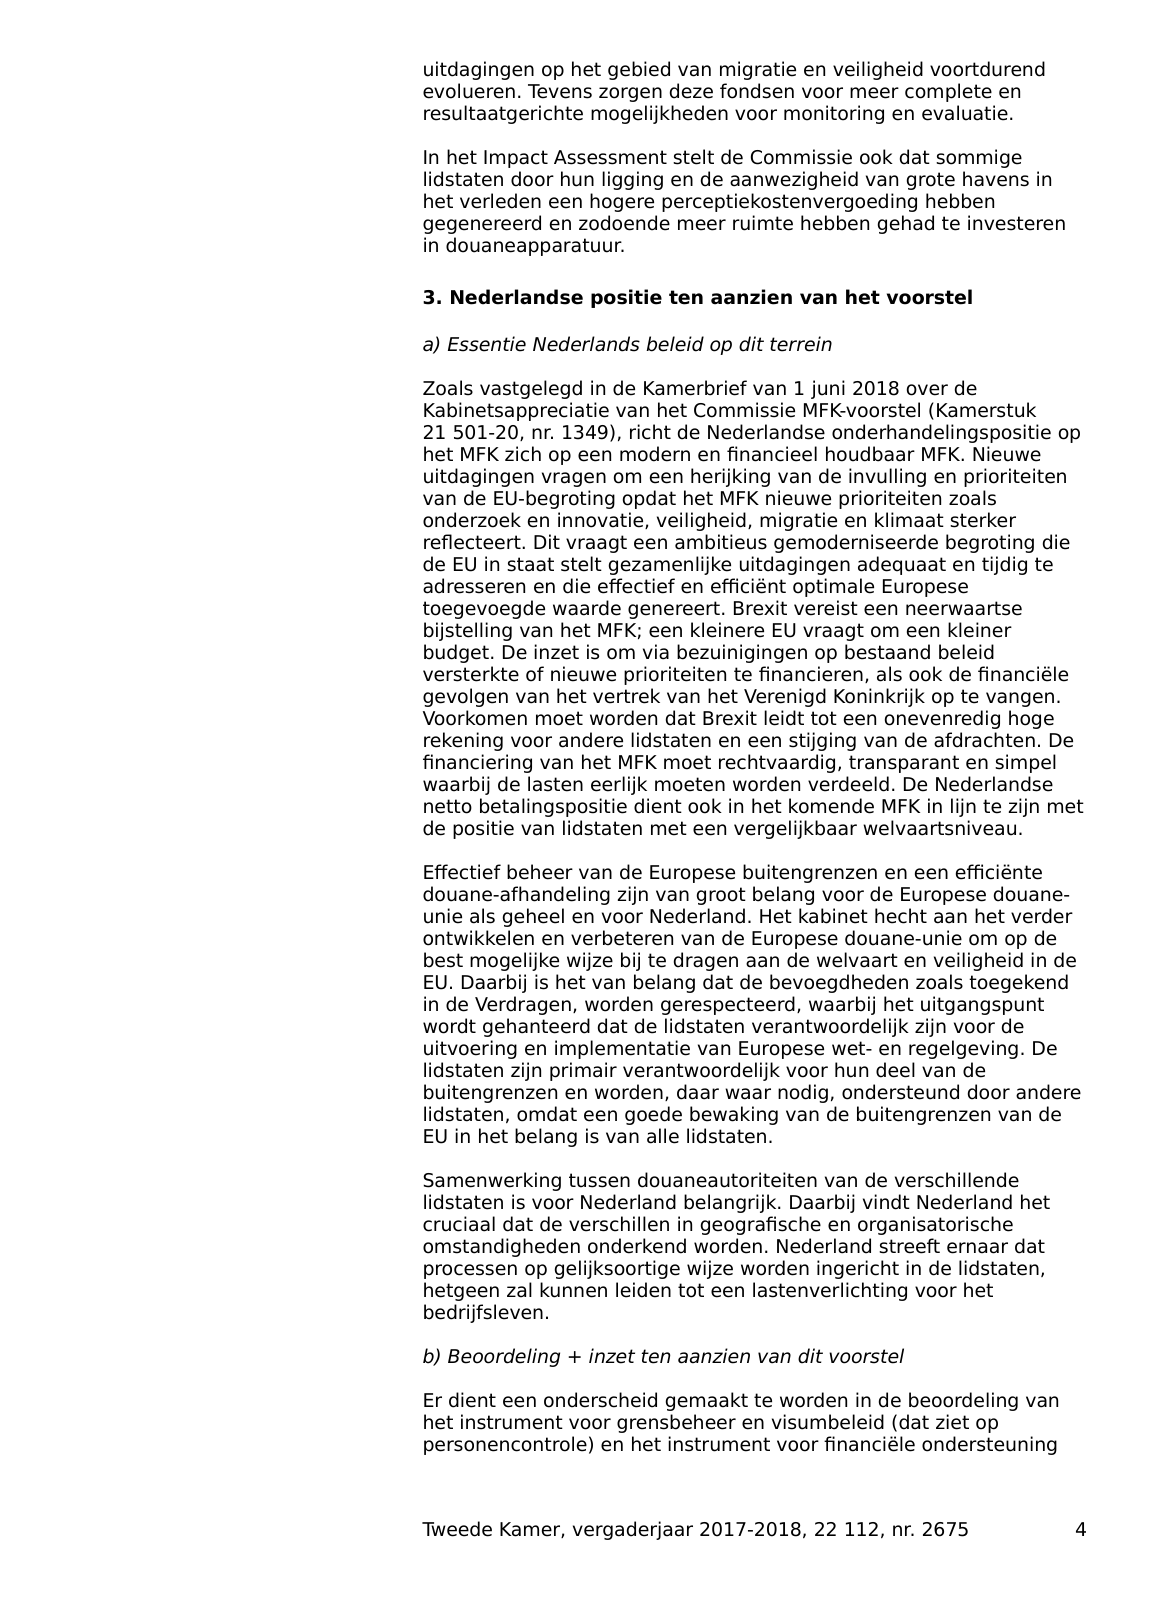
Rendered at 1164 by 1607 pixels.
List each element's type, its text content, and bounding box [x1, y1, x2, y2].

text Samenwerking tussen douaneautoriteiten van de verschillende lidstaten is voor Nederland belangrijk. Daarbij vindt Nederland het cruciaal dat de verschillen in geografische en organisatorische omstandigheden onderkend worden. Nederland streeft ernaar dat processen op gelijksoortige wijze worden ingericht in de lidstaten, hetgeen zal kunnen leiden tot een lastenverlichting voor het bedrijfsleven. [422, 1170, 1087, 1324]
text Er dient een onderscheid gemaakt te worden in de beoordeling van het instrument voor grensbeheer en visumbeleid (dat ziet op personencontrole) en het instrument voor financiële ondersteuning [422, 1390, 1087, 1456]
text Zoals vastgelegd in de Kamerbrief van 1 juni 2018 over de Kabinetsappreciatie van het Commissie MFK-voorstel (Kamerstuk 21 501-20, nr. 1349), richt de Nederlandse onderhandelingspositie op het MFK zich op een modern en financieel houdbaar MFK. Nieuwe uitdagingen vragen om een herijking van de invulling en prioriteiten van de EU-begroting opdat het MFK nieuwe prioriteiten zoals onderzoek en innovatie, veiligheid, migratie en klimaat sterker reflecteert. Dit vraagt een ambitieus gemoderniseerde begroting die de EU in staat stelt gezamenlijke uitdagingen adequaat en tijdig te adresseren en die effectief en efficiënt optimale Europese toegevoegde waarde genereert. Brexit vereist een neerwaartse bijstelling van het MFK; een kleinere EU vraagt om een kleiner budget. De inzet is om via bezuinigingen op bestaand beleid versterkte of nieuwe prioriteiten te financieren, als ook de financiële gevolgen van het vertrek van het Verenigd Koninkrijk op te vangen. Voorkomen moet worden dat Brexit leidt tot een onevenredig hoge rekening voor andere lidstaten en een stijging van de afdrachten. De financiering van het MFK moet rechtvaardig, transparant en simpel waarbij de lasten eerlijk moeten worden verdeeld. De Nederlandse netto betalingspositie dient ook in het komende MFK in lijn te zijn met de positie van lidstaten met een vergelijkbaar welvaartsniveau. [422, 378, 1087, 840]
text Effectief beheer van de Europese buitengrenzen en een efficiënte douane-afhandeling zijn van groot belang voor de Europese douane-unie als geheel en voor Nederland. Het kabinet hecht aan het verder ontwikkelen en verbeteren van de Europese douane-unie om op de best mogelijke wijze bij te dragen aan de welvaart en veiligheid in de EU. Daarbij is het van belang dat de bevoegdheden zoals toegekend in de Verdragen, worden gerespecteerd, waarbij het uitgangspunt wordt gehanteerd dat de lidstaten verantwoordelijk zijn voor de uitvoering en implementatie van Europese wet- en regelgeving. De lidstaten zijn primair verantwoordelijk voor hun deel van de buitengrenzen en worden, daar waar nodig, ondersteund door andere lidstaten, omdat een goede bewaking van de buitengrenzen van de EU in het belang is van alle lidstaten. [422, 862, 1087, 1148]
subtitle b) Beoordeling + inzet ten aanzien van dit voorstel [422, 1346, 1087, 1368]
text uitdagingen op het gebied van migratie en veiligheid voortdurend evolueren. Tevens zorgen deze fondsen voor meer complete en resultaatgerichte mogelijkheden voor monitoring en evaluatie. [422, 59, 1087, 125]
text In het Impact Assessment stelt de Commissie ook dat sommige lidstaten door hun ligging en de aanwezigheid van grote havens in het verleden een hogere perceptiekostenvergoeding hebben gegenereerd en zodoende meer ruimte hebben gehad te investeren in douaneapparatuur. [422, 147, 1087, 257]
subtitle 3. Nederlandse positie ten aanzien van het voorstel [422, 287, 1087, 309]
subtitle a) Essentie Nederlands beleid op dit terrein [422, 334, 1087, 356]
